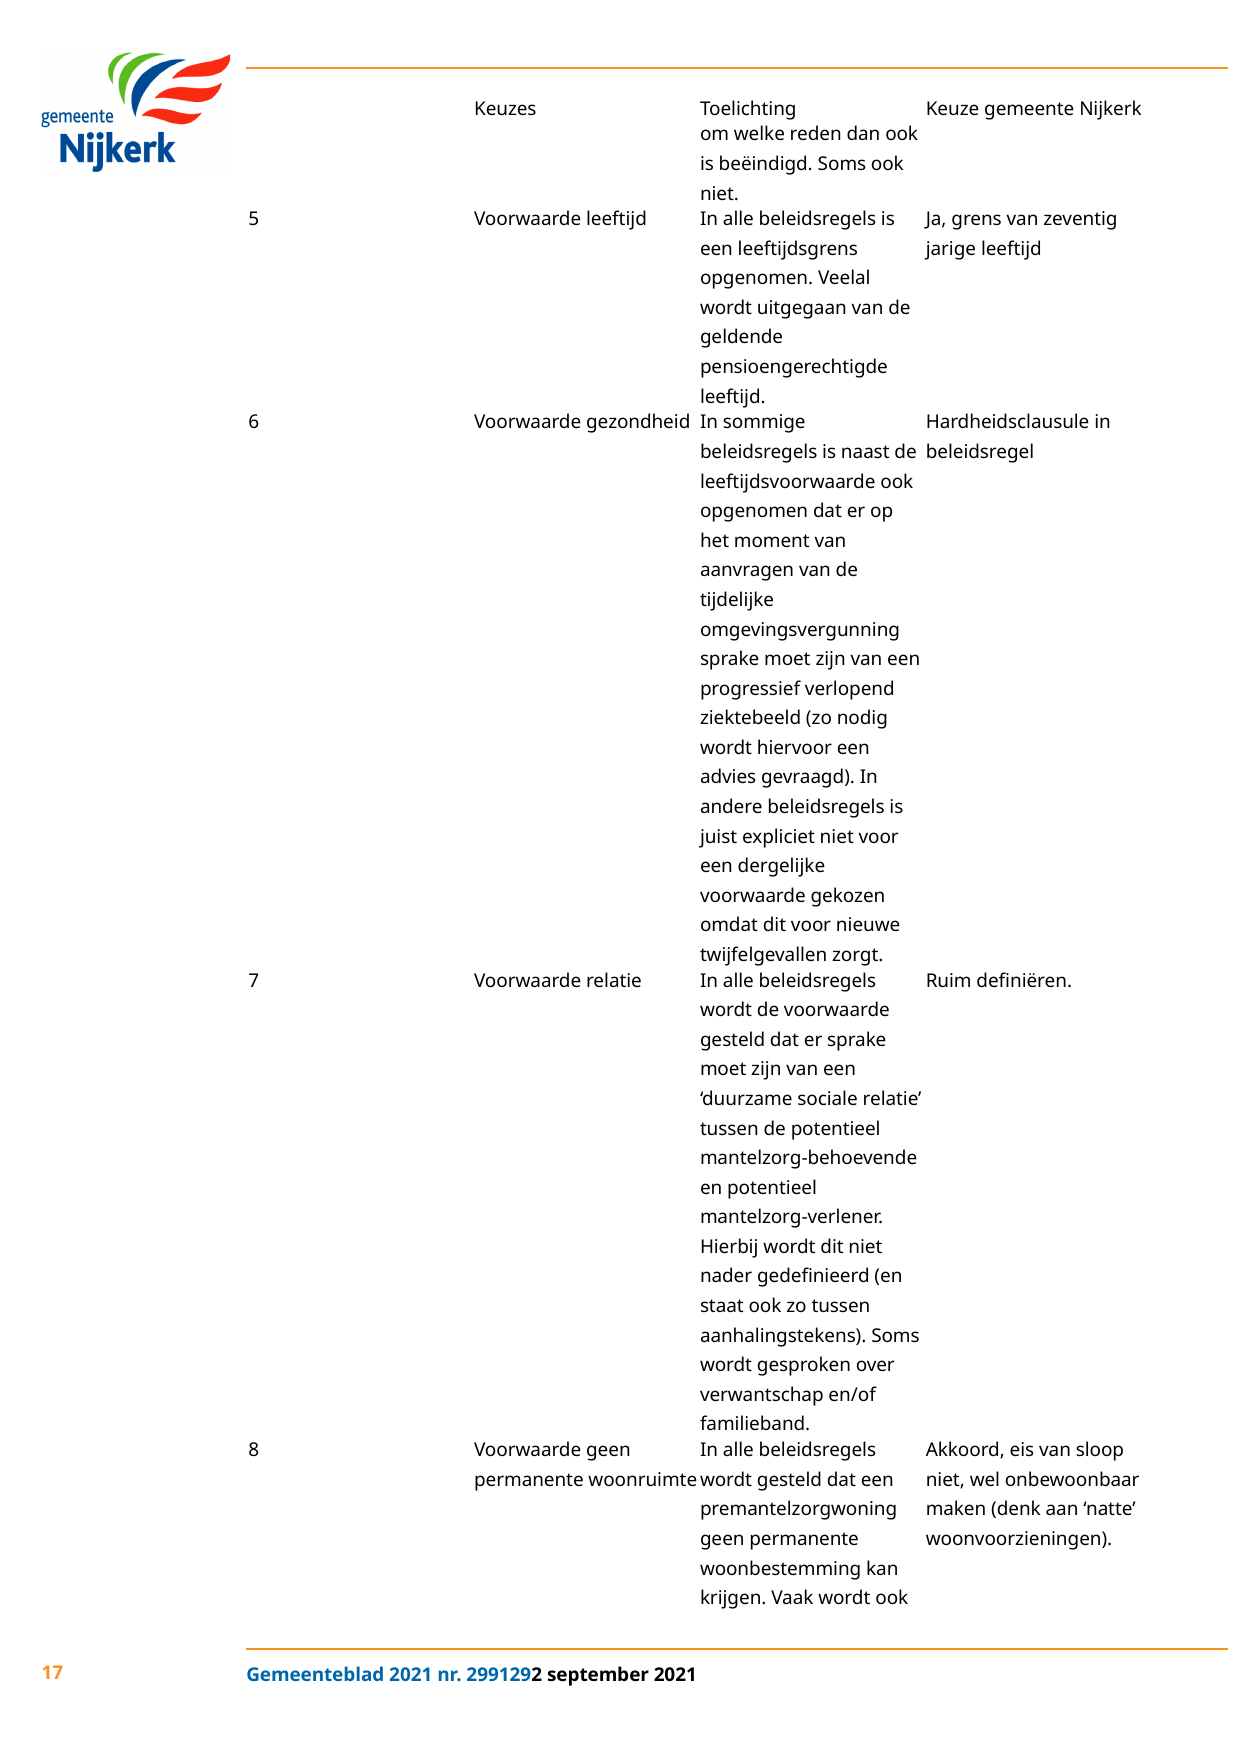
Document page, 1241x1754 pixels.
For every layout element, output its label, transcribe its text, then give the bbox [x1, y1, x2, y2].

table_cell In alle beleidsregels is een leeftijdsgrens opgenomen. Veelal wordt uitgegaan van de geldende pensioengerechtigde leeftijd. [700, 205, 926, 409]
table_cell [474, 121, 700, 205]
table_cell 5 [248, 205, 474, 409]
table_cell Voorwaarde relatie [474, 967, 700, 1436]
table_cell 6 [248, 409, 474, 967]
table_cell In sommige beleidsregels is naast de leeftijdsvoorwaarde ook opgenomen dat er op het moment van aanvragen van de tijdelijke omgevingsvergunning sprake moet zijn van een progressief verlopend ziektebeeld (zo nodig wordt hiervoor een advies gevraagd). In andere beleidsregels is juist expliciet niet voor een dergelijke voorwaarde gekozen omdat dit voor nieuwe twijfelgevallen zorgt. [700, 409, 926, 967]
table_cell In alle beleidsregels wordt gesteld dat een premantelzorgwoning geen permanente woonbestemming kan krijgen. Vaak wordt ook [700, 1436, 926, 1610]
table_cell om welke reden dan ook is beëindigd. Soms ook niet. [700, 121, 926, 205]
table_header Toelichting [700, 95, 926, 121]
table_header Keuzes [474, 95, 700, 121]
table_cell Voorwaarde gezondheid [474, 409, 700, 967]
table_cell 7 [248, 967, 474, 1436]
table_header Keuze gemeente Nijkerk [926, 95, 1152, 121]
table_cell [248, 121, 474, 205]
table_cell Voorwaarde geen permanente woonruimte [474, 1436, 700, 1610]
table_cell Ja, grens van zeventig jarige leeftijd [926, 205, 1152, 409]
picture [41, 47, 231, 172]
table_cell Ruim definiëren. [926, 967, 1152, 1436]
table_header [248, 95, 474, 121]
table_cell Hardheidsclausule in beleidsregel [926, 409, 1152, 967]
table_cell [926, 121, 1152, 205]
table_cell 8 [248, 1436, 474, 1610]
table_cell Voorwaarde leeftijd [474, 205, 700, 409]
table_cell Akkoord, eis van sloop niet, wel onbewoonbaar maken (denk aan ‘natte’ woonvoorzieningen). [926, 1436, 1152, 1610]
table_cell In alle beleidsregels wordt de voorwaarde gesteld dat er sprake moet zijn van een ‘duurzame sociale relatie’ tussen de potentieel mantelzorg-behoevende en potentieel mantelzorg-verlener. Hierbij wordt dit niet nader gedefinieerd (en staat ook zo tussen aanhalingstekens). Soms wordt gesproken over verwantschap en/of familieband. [700, 967, 926, 1436]
